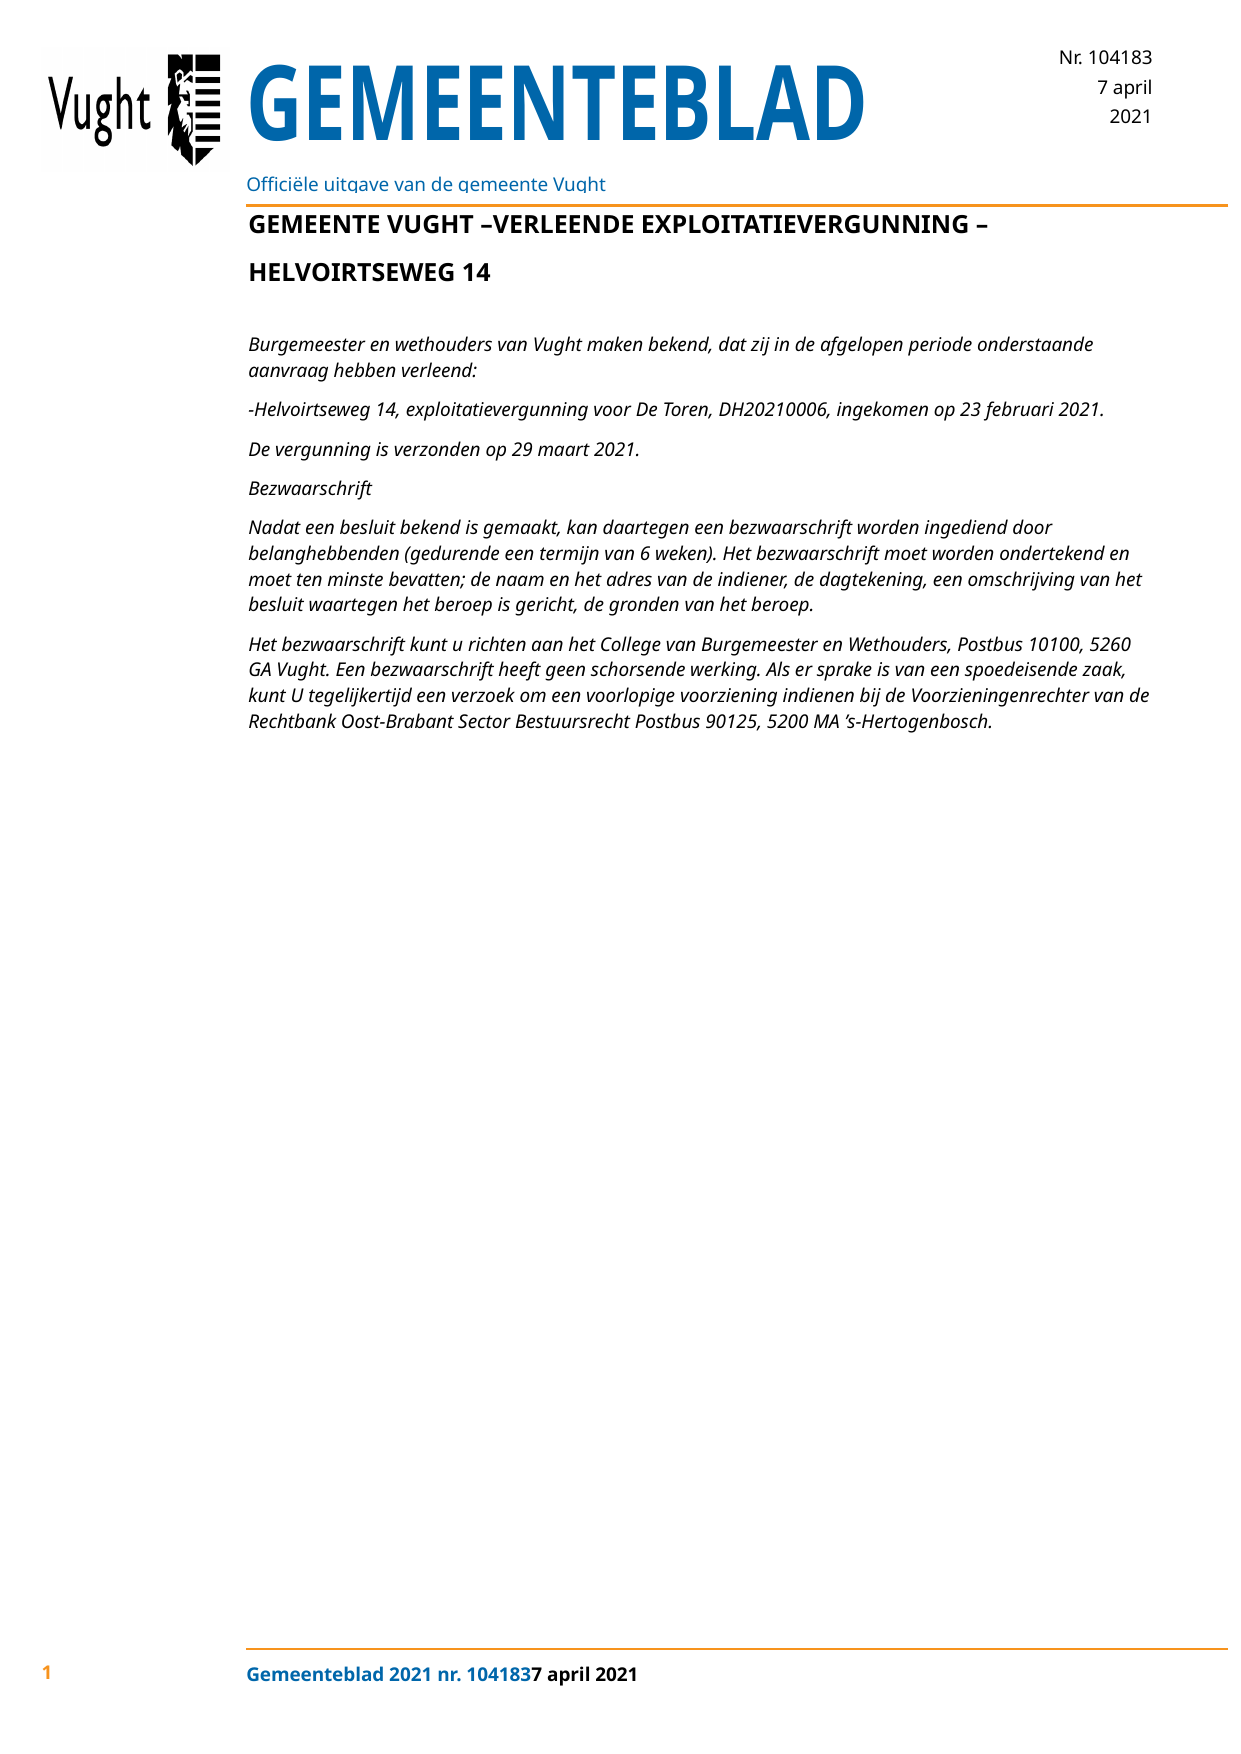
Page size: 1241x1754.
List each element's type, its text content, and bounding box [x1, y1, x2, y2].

text -Helvoirtseweg 14, exploitatievergunning voor De Toren, DH20210006, ingekomen op 23 februari 2021. [248, 396, 1152, 422]
text GEMEENTE VUGHT –VERLEENDE EXPLOITATIEVERGUNNING – HELVOIRTSEWEG 14 [248, 207, 1152, 288]
text Bezwaarschrift [248, 475, 1152, 501]
text Het bezwaarschrift kunt u richten aan het College van Burgemeester en Wethouders, Postbus 10100, 5260 GA Vught. Een bezwaarschrift heeft geen schorsende werking. Als er sprake is van een spoedeisende zaak, kunt U tegelijkertijd een verzoek om een voorlopige voorziening indienen bij de Voorzieningenrechter van de Rechtbank Oost-Brabant Sector Bestuursrecht Postbus 90125, 5200 MA ’s-Hertogenbosch. [248, 631, 1152, 734]
text Burgemeester en wethouders van Vught maken bekend, dat zij in de afgelopen periode onderstaande aanvraag hebben verleend: [248, 331, 1152, 383]
text Nadat een besluit bekend is gemaakt, kan daartegen een bezwaarschrift worden ingediend door belanghebbenden (gedurende een termijn van 6 weken). Het bezwaarschrift moet worden ondertekend en moet ten minste bevatten; de naam en het adres van de indiener, de dagtekening, een omschrijving van het besluit waartegen het beroep is gericht, de gronden van het beroep. [248, 514, 1152, 617]
picture [41, 47, 231, 172]
text De vergunning is verzonden op 29 maart 2021. [248, 436, 1152, 461]
